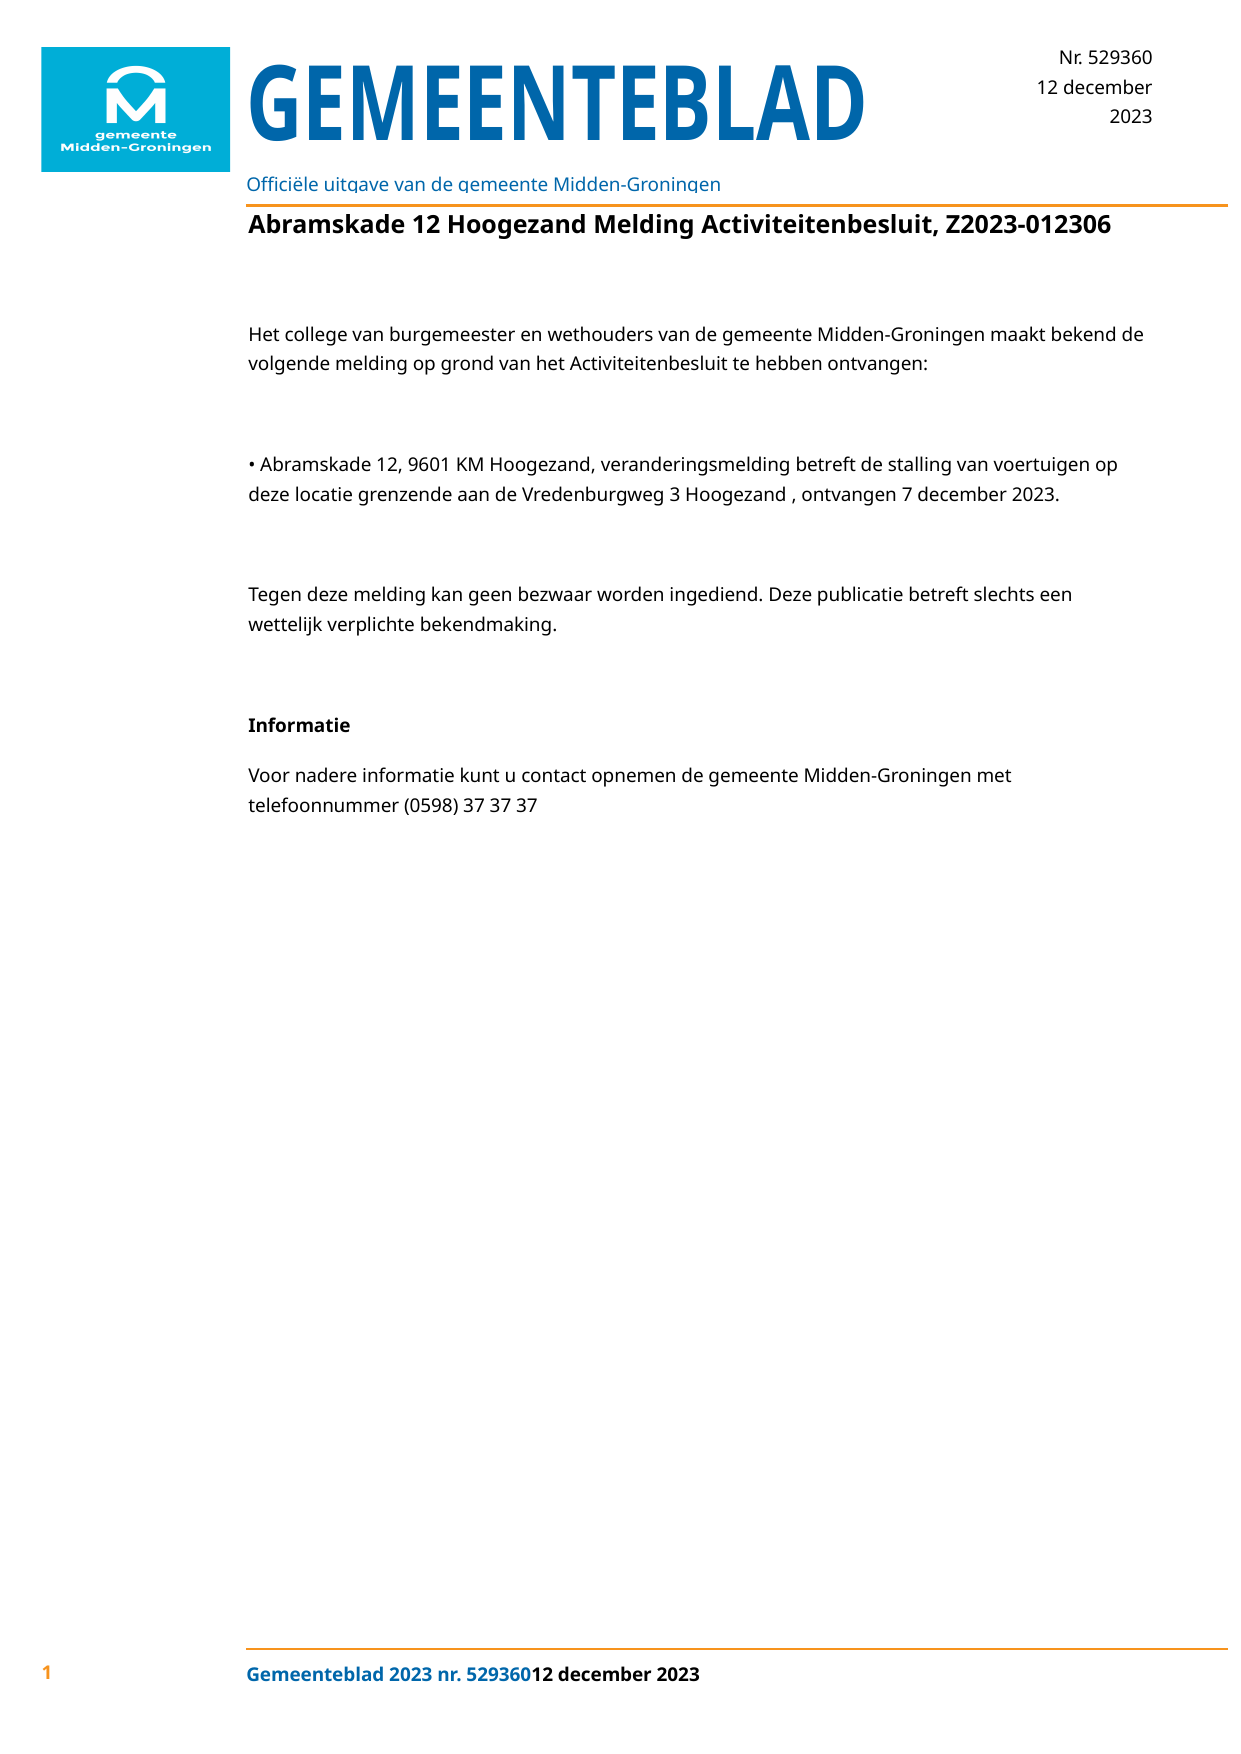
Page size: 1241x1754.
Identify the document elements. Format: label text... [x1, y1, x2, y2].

text Informatie [248, 712, 1152, 738]
text Het college van burgemeester en wethouders van de gemeente Midden-Groningen maakt bekend de volgende melding op grond van het Activiteitenbesluit te hebben ontvangen: [248, 321, 1152, 376]
text Abramskade 12 Hoogezand Melding Activiteitenbesluit, Z2023-012306 [248, 207, 1152, 241]
picture [184, 146, 190, 153]
text Tegen deze melding kan geen bezwaar worden ingediend. Deze publicatie betreft slechts een wettelijk verplichte bekendmaking. [248, 582, 1152, 637]
picture [107, 89, 165, 122]
text • Abramskade 12, 9601 KM Hoogezand, veranderingsmelding betreft de stalling van voertuigen op deze locatie grenzende aan de Vredenburgweg 3 Hoogezand , ontvangen 7 december 2023. [248, 451, 1152, 506]
picture [108, 66, 164, 82]
text Voor nadere informatie kunt u contact opnemen de gemeente Midden-Groningen met telefoonnummer (0598) 37 37 37 [248, 762, 1152, 818]
